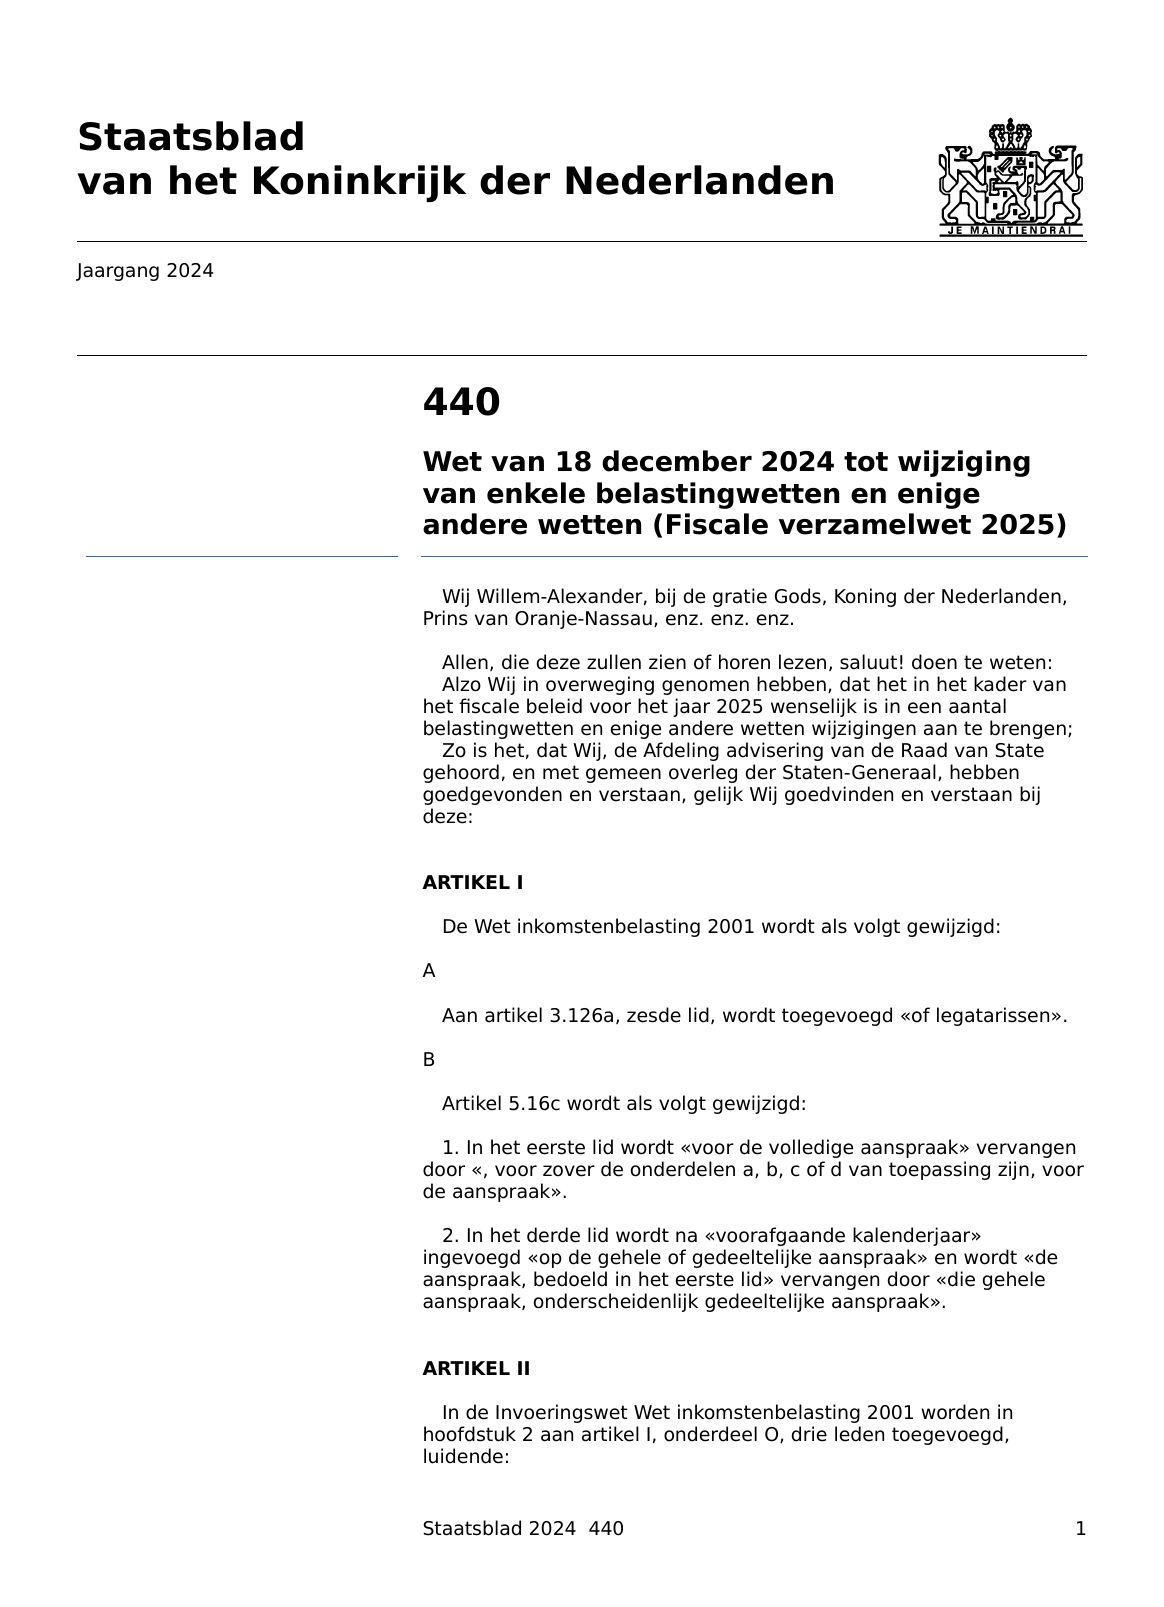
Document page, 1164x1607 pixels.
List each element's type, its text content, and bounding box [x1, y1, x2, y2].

text In de Invoeringswet Wet inkomstenbelasting 2001 worden in hoofdstuk 2 aan artikel I, onderdeel O, drie leden toegevoegd, luidende: [422, 1402, 1087, 1467]
text Aan artikel 3.126a, zesde lid, wordt toegevoegd «of legatarissen». [422, 1004, 1087, 1026]
text De Wet inkomstenbelasting 2001 wordt als volgt gewijzigd: [422, 916, 1087, 938]
text Artikel 5.16c wordt als volgt gewijzigd: [422, 1093, 1087, 1115]
table_header Staatsblad van het Koninkrijk der Nederlanden [77, 100, 886, 241]
text 2. In het derde lid wordt na «voorafgaande kalenderjaar» ingevoegd «op de gehele of gedeeltelijke aanspraak» en wordt «de aanspraak, bedoeld in het eerste lid» vervangen door «die gehele aanspraak, onderscheidenlijk gedeeltelijke aanspraak». [422, 1225, 1087, 1313]
picture [936, 115, 1087, 240]
subtitle 440 [422, 381, 1087, 424]
text Wet van 18 december 2024 tot wijziging van enkele belastingwetten en enige andere wetten (Fiscale verzamelwet 2025) [422, 447, 1087, 541]
text 1. In het eerste lid wordt «voor de volledige aanspraak» vervangen door «, voor zover de onderdelen a, b, c of d van toepassing zijn, voor de aanspraak». [422, 1137, 1087, 1203]
table_header [886, 100, 1087, 241]
text B [422, 1049, 1087, 1071]
text A [422, 960, 1087, 982]
table_cell Jaargang 2024 [77, 242, 1087, 355]
text Allen, die deze zullen zien of horen lezen, saluut! doen te weten: [422, 652, 1087, 674]
subtitle ARTIKEL II [422, 1357, 1087, 1379]
subtitle ARTIKEL I [422, 872, 1087, 894]
text Zo is het, dat Wij, de Afdeling advisering van de Raad van State gehoord, en met gemeen overleg der Staten-Generaal, hebben goedgevonden en verstaan, gelijk Wij goedvinden en verstaan bij deze: [422, 740, 1087, 828]
text Alzo Wij in overweging genomen hebben, dat het in het kader van het fiscale beleid voor het jaar 2025 wenselijk is in een aantal belastingwetten en enige andere wetten wijzigingen aan te brengen; [422, 674, 1087, 740]
text Wij Willem-Alexander, bij de gratie Gods, Koning der Nederlanden, Prins van Oranje-Nassau, enz. enz. enz. [422, 586, 1087, 629]
